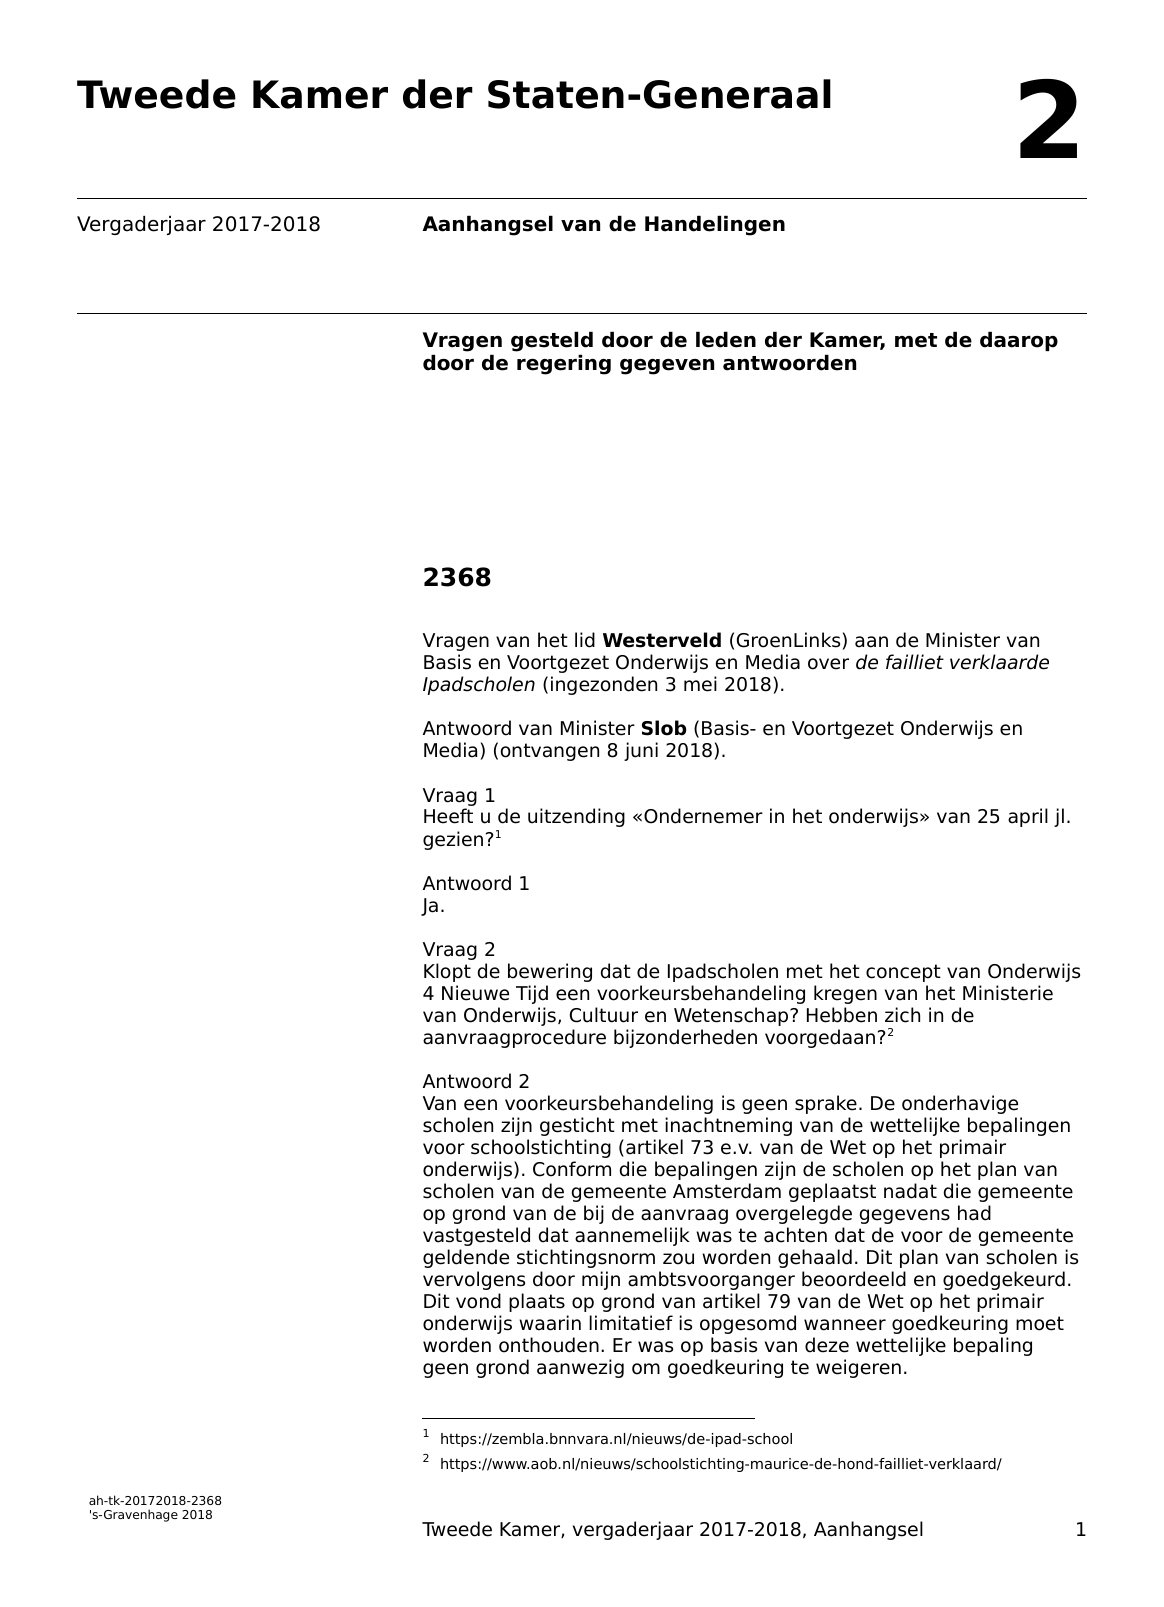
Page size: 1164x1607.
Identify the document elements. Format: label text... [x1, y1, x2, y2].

text Antwoord 1 [422, 873, 1087, 894]
text 's-Gravenhage 2018 [88, 1508, 323, 1522]
text Ja. [422, 894, 1087, 917]
text ah-tk-20172018-2368 [88, 1494, 323, 1508]
table_cell Vragen gesteld door de leden der Kamer, met de daarop door de regering gegeven antwoorden [422, 314, 1087, 375]
text https://zembla.bnnvara.nl/nieuws/de-ipad-school [422, 1427, 1087, 1449]
text Antwoord van Minister Slob (Basis- en Voortgezet Onderwijs en Media) (ontvangen 8 juni 2018). [422, 718, 1087, 762]
table_cell [77, 314, 422, 375]
text Vraag 2 [422, 939, 1087, 961]
text Vraag 1 [422, 784, 1087, 806]
text Heeft u de uitzending «Ondernemer in het onderwijs» van 25 april jl. gezien? [422, 806, 1087, 850]
text https://www.aob.nl/nieuws/schoolstichting-maurice-de-hond-failliet-verklaard/ [422, 1452, 1087, 1474]
table_cell Vergaderjaar 2017-2018 [77, 199, 422, 313]
text Klopt de bewering dat de Ipadscholen met het concept van Onderwijs 4 Nieuwe Tijd een voorkeursbehandeling kregen van het Ministerie van Onderwijs, Cultuur en Wetenschap? Hebben zich in de aanvraagprocedure bijzonderheden voorgedaan? [422, 961, 1087, 1049]
text Van een voorkeursbehandeling is geen sprake. De onderhavige scholen zijn gesticht met inachtneming van de wettelijke bepalingen voor schoolstichting (artikel 73 e.v. van de Wet op het primair onderwijs). Conform die bepalingen zijn de scholen op het plan van scholen van de gemeente Amsterdam geplaatst nadat die gemeente op grond van de bij de aanvraag overgelegde gegevens had vastgesteld dat aannemelijk was te achten dat de voor de gemeente geldende stichtingsnorm zou worden gehaald. Dit plan van scholen is vervolgens door mijn ambtsvoorganger beoordeeld en goedgekeurd. Dit vond plaats op grond van artikel 79 van de Wet op het primair onderwijs waarin limitatief is opgesomd wanneer goedkeuring moet worden onthouden. Er was op basis van deze wettelijke bepaling geen grond aanwezig om goedkeuring te weigeren. [422, 1093, 1087, 1378]
table_header 2 [886, 59, 1087, 198]
text Vragen van het lid Westerveld (GroenLinks) aan de Minister van Basis en Voortgezet Onderwijs en Media over de failliet verklaarde Ipadscholen (ingezonden 3 mei 2018). [422, 630, 1087, 696]
text Antwoord 2 [422, 1071, 1087, 1093]
table_cell Aanhangsel van de Handelingen [422, 199, 1087, 313]
text 2368 [422, 563, 1087, 592]
table_header Tweede Kamer der Staten-Generaal [77, 59, 886, 198]
